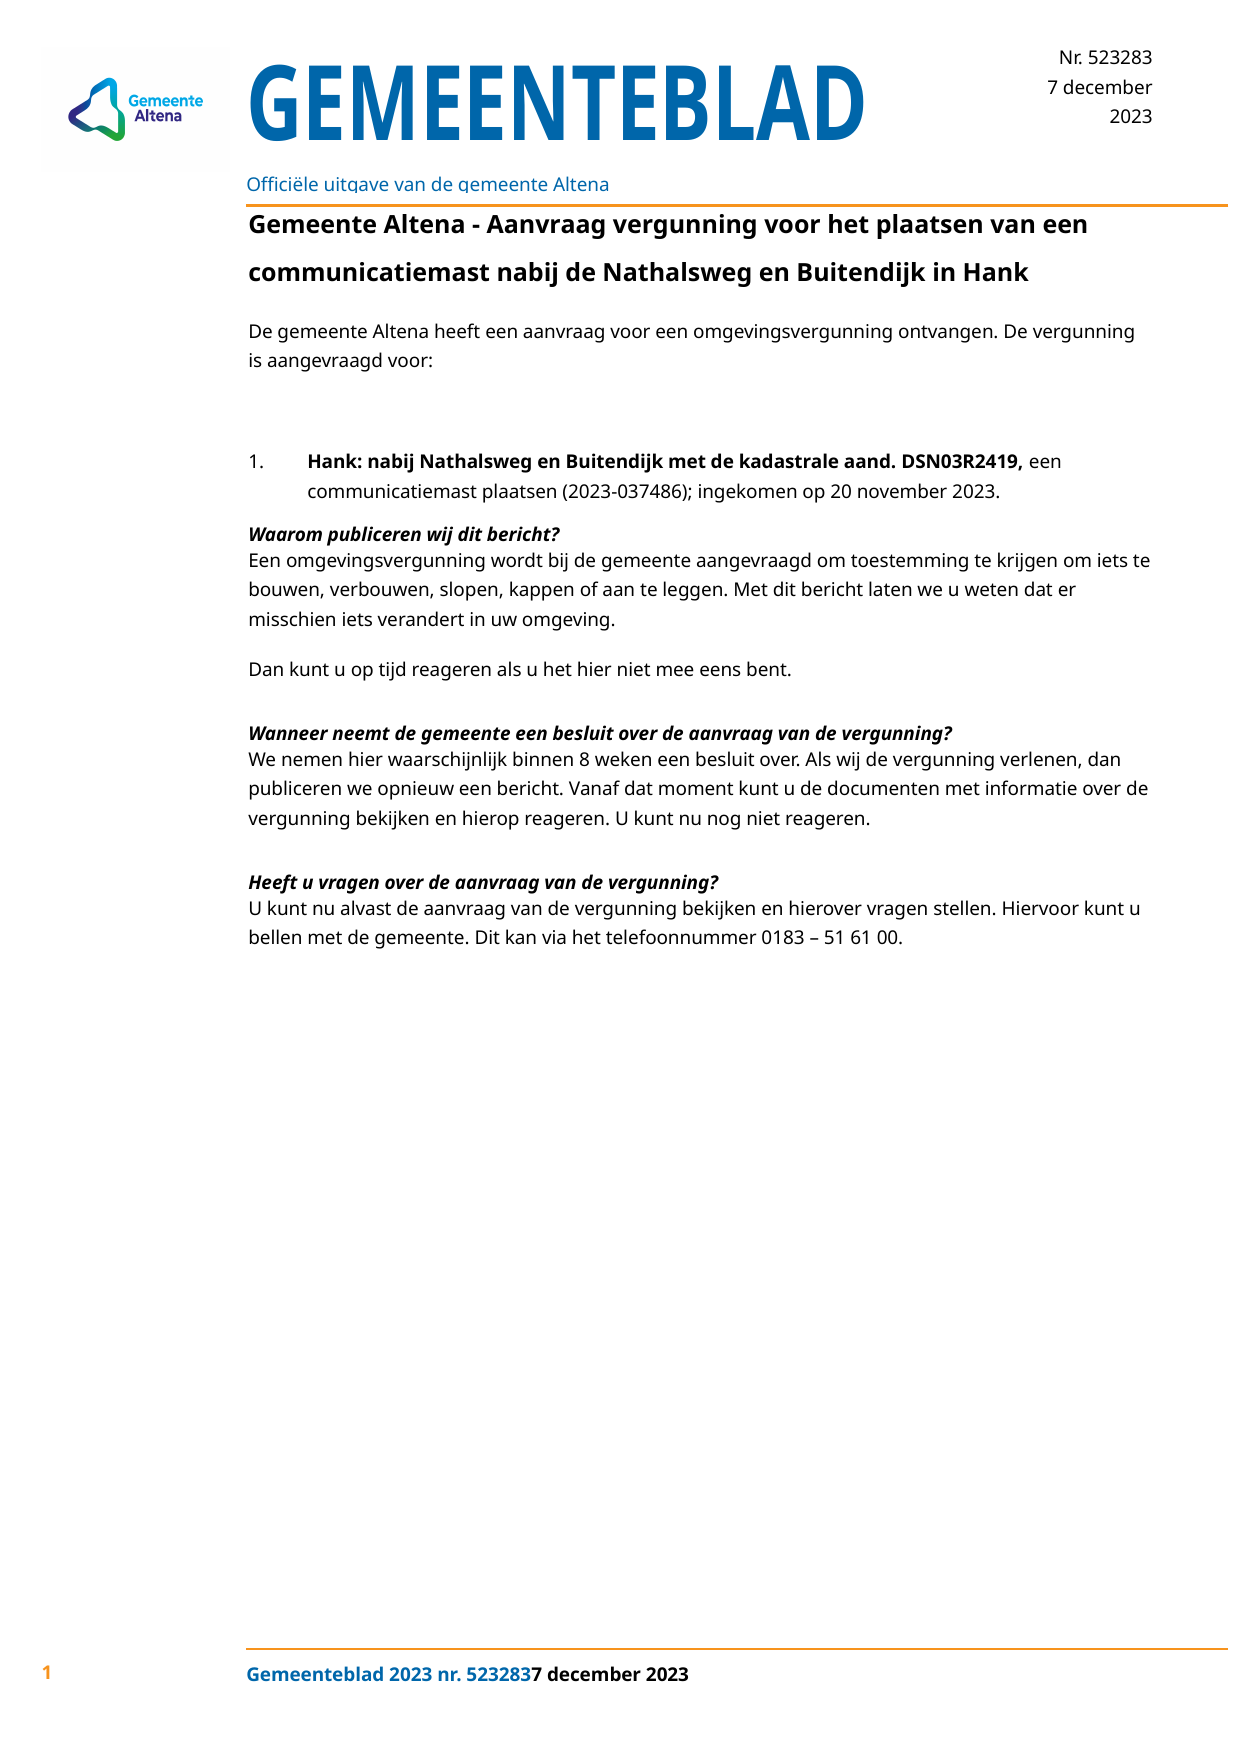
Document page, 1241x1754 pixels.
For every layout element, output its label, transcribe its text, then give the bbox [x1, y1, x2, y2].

list Hank: nabij Nathalsweg en Buitendijk met de kadastrale aand. DSN03R2419, een communicatiemast plaatsen (2023-037486); ingekomen op 20 november 2023. [248, 448, 1152, 504]
text Dan kunt u op tijd reageren als u het hier niet mee eens bent. [248, 656, 1152, 682]
text Wanneer neemt de gemeente een besluit over de aanvraag van de vergunning? [248, 720, 1152, 746]
text Gemeente Altena - Aanvraag vergunning voor het plaatsen van een communicatiemast nabij de Nathalsweg en Buitendijk in Hank [248, 207, 1152, 288]
text U kunt nu alvast de aanvraag van de vergunning bekijken en hierover vragen stellen. Hiervoor kunt u bellen met de gemeente. Dit kan via het telefoonnummer 0183 – 51 61 00. [248, 895, 1152, 950]
text Een omgevingsvergunning wordt bij de gemeente aangevraagd om toestemming te krijgen om iets te bouwen, verbouwen, slopen, kappen of aan te leggen. Met dit bericht laten we u weten dat er misschien iets verandert in uw omgeving. [248, 547, 1152, 632]
text De gemeente Altena heeft een aanvraag voor een omgevingsvergunning ontvangen. De vergunning is aangevraagd voor: [248, 318, 1152, 373]
text We nemen hier waarschijnlijk binnen 8 weken een besluit over. Als wij de vergunning verlenen, dan publiceren we opnieuw een bericht. Vanaf dat moment kunt u de documenten met informatie over de vergunning bekijken en hierop reageren. U kunt nu nog niet reageren. [248, 746, 1152, 831]
text Heeft u vragen over de aanvraag van de vergunning? [248, 869, 1152, 895]
picture [41, 47, 231, 172]
text Waarom publiceren wij dit bericht? [248, 521, 1152, 547]
